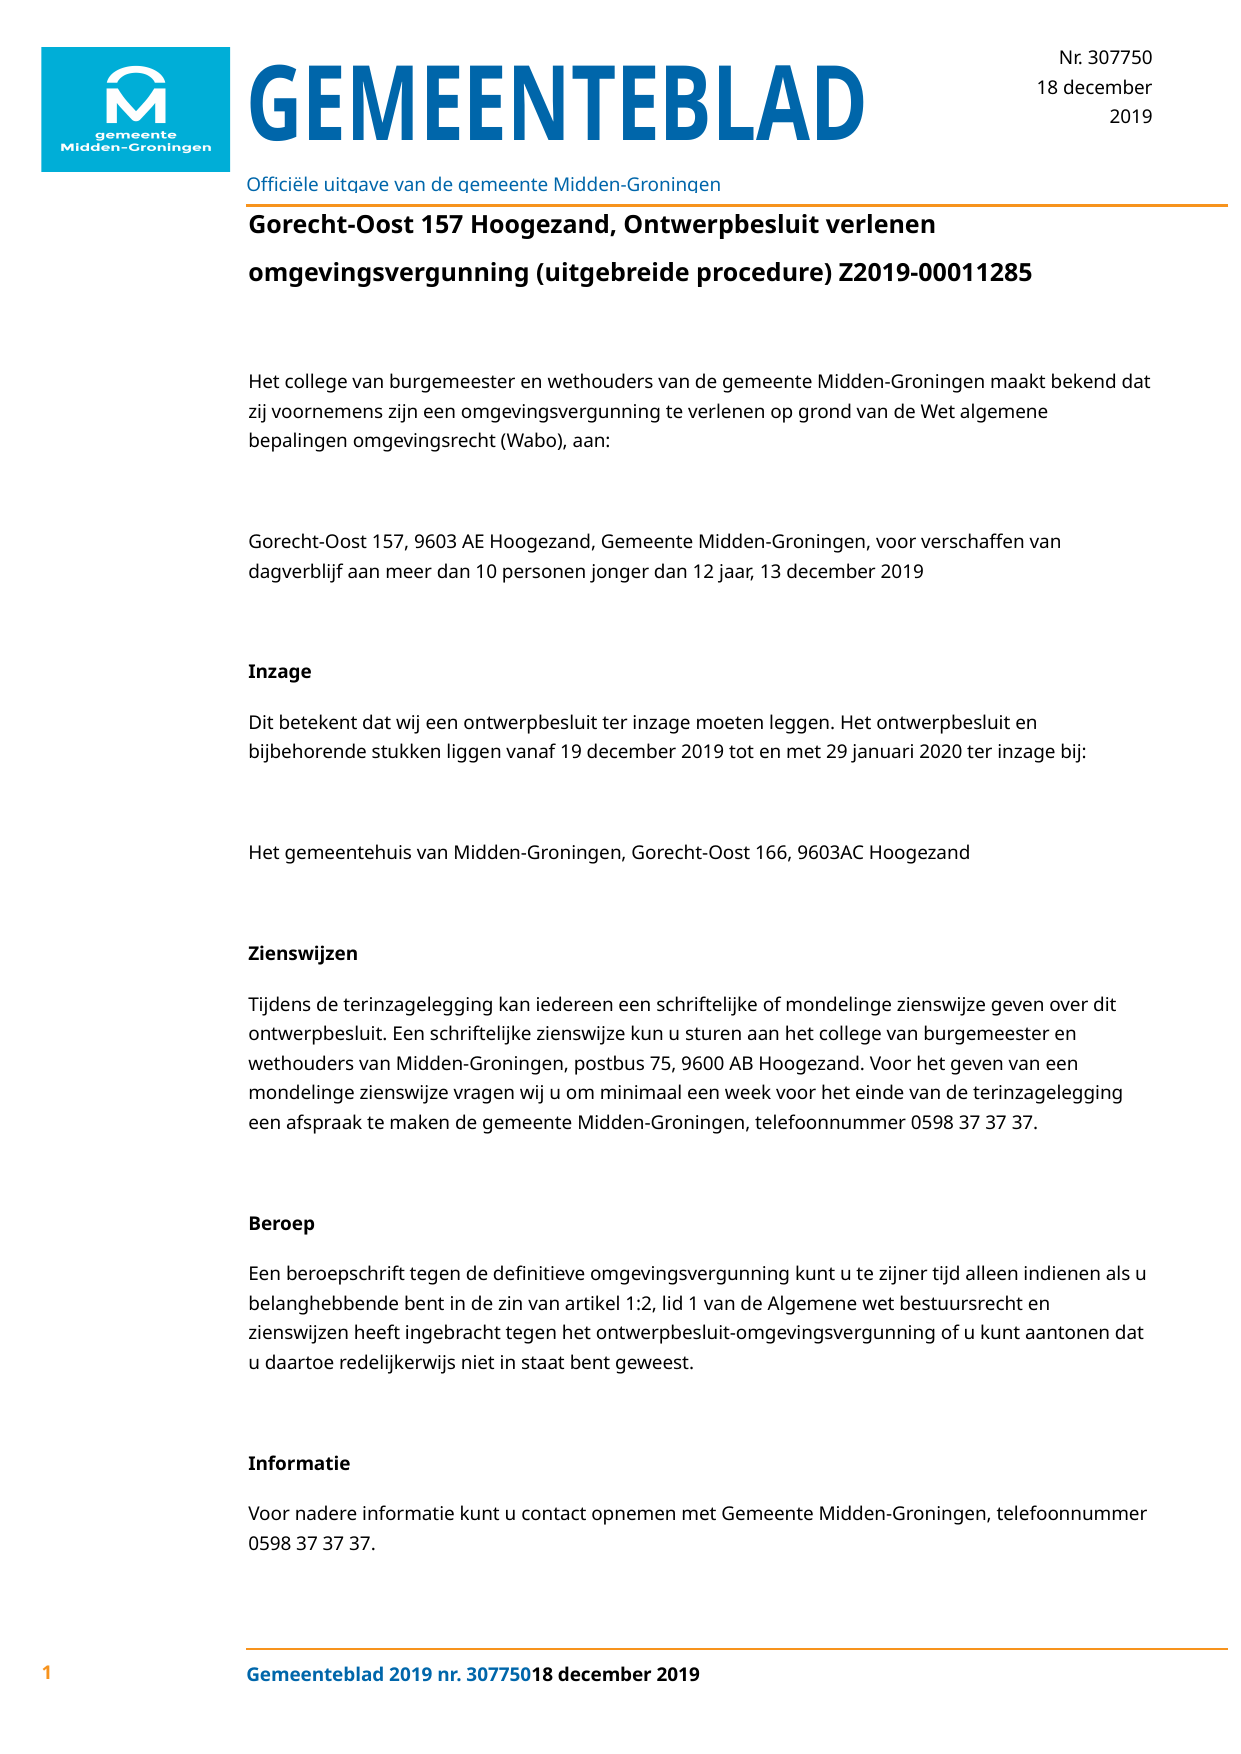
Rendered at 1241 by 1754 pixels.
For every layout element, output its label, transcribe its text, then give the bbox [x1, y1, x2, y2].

text Voor nadere informatie kunt u contact opnemen met Gemeente Midden-Groningen, telefoonnummer 0598 37 37 37. [248, 1500, 1152, 1556]
text Dit betekent dat wij een ontwerpbesluit ter inzage moeten leggen. Het ontwerpbesluit en bijbehorende stukken liggen vanaf 19 december 2019 tot en met 29 januari 2020 ter inzage bij: [248, 709, 1152, 764]
text Het gemeentehuis van Midden-Groningen, Gorecht-Oost 166, 9603AC Hoogezand [248, 839, 1152, 865]
picture [107, 89, 165, 122]
picture [108, 66, 164, 82]
text Een beroepschrift tegen de definitieve omgevingsvergunning kunt u te zijner tijd alleen indienen als u belanghebbende bent in de zin van artikel 1:2, lid 1 van de Algemene wet bestuursrecht en zienswijzen heeft ingebracht tegen het ontwerpbesluit-omgevingsvergunning of u kunt aantonen dat u daartoe redelijkerwijs niet in staat bent geweest. [248, 1260, 1152, 1375]
text Gorecht-Oost 157, 9603 AE Hoogezand, Gemeente Midden-Groningen, voor verschaffen van dagverblijf aan meer dan 10 personen jonger dan 12 jaar, 13 december 2019 [248, 528, 1152, 584]
text Tijdens de terinzagelegging kan iedereen een schriftelijke of mondelinge zienswijze geven over dit ontwerpbesluit. Een schriftelijke zienswijze kun u sturen aan het college van burgemeester en wethouders van Midden-Groningen, postbus 75, 9600 AB Hoogezand. Voor het geven van een mondelinge zienswijze vragen wij u om minimaal een week voor het einde van de terinzagelegging een afspraak te maken de gemeente Midden-Groningen, telefoonnummer 0598 37 37 37. [248, 991, 1152, 1135]
text Inzage [248, 659, 1152, 684]
text Gorecht-Oost 157 Hoogezand, Ontwerpbesluit verlenen omgevingsvergunning (uitgebreide procedure) Z2019-00011285 [248, 207, 1152, 288]
text Beroep [248, 1210, 1152, 1236]
text Zienswijzen [248, 940, 1152, 966]
text Informatie [248, 1450, 1152, 1476]
text Het college van burgemeester en wethouders van de gemeente Midden-Groningen maakt bekend dat zij voornemens zijn een omgevingsvergunning te verlenen op grond van de Wet algemene bepalingen omgevingsrecht (Wabo), aan: [248, 368, 1152, 453]
picture [184, 146, 190, 153]
